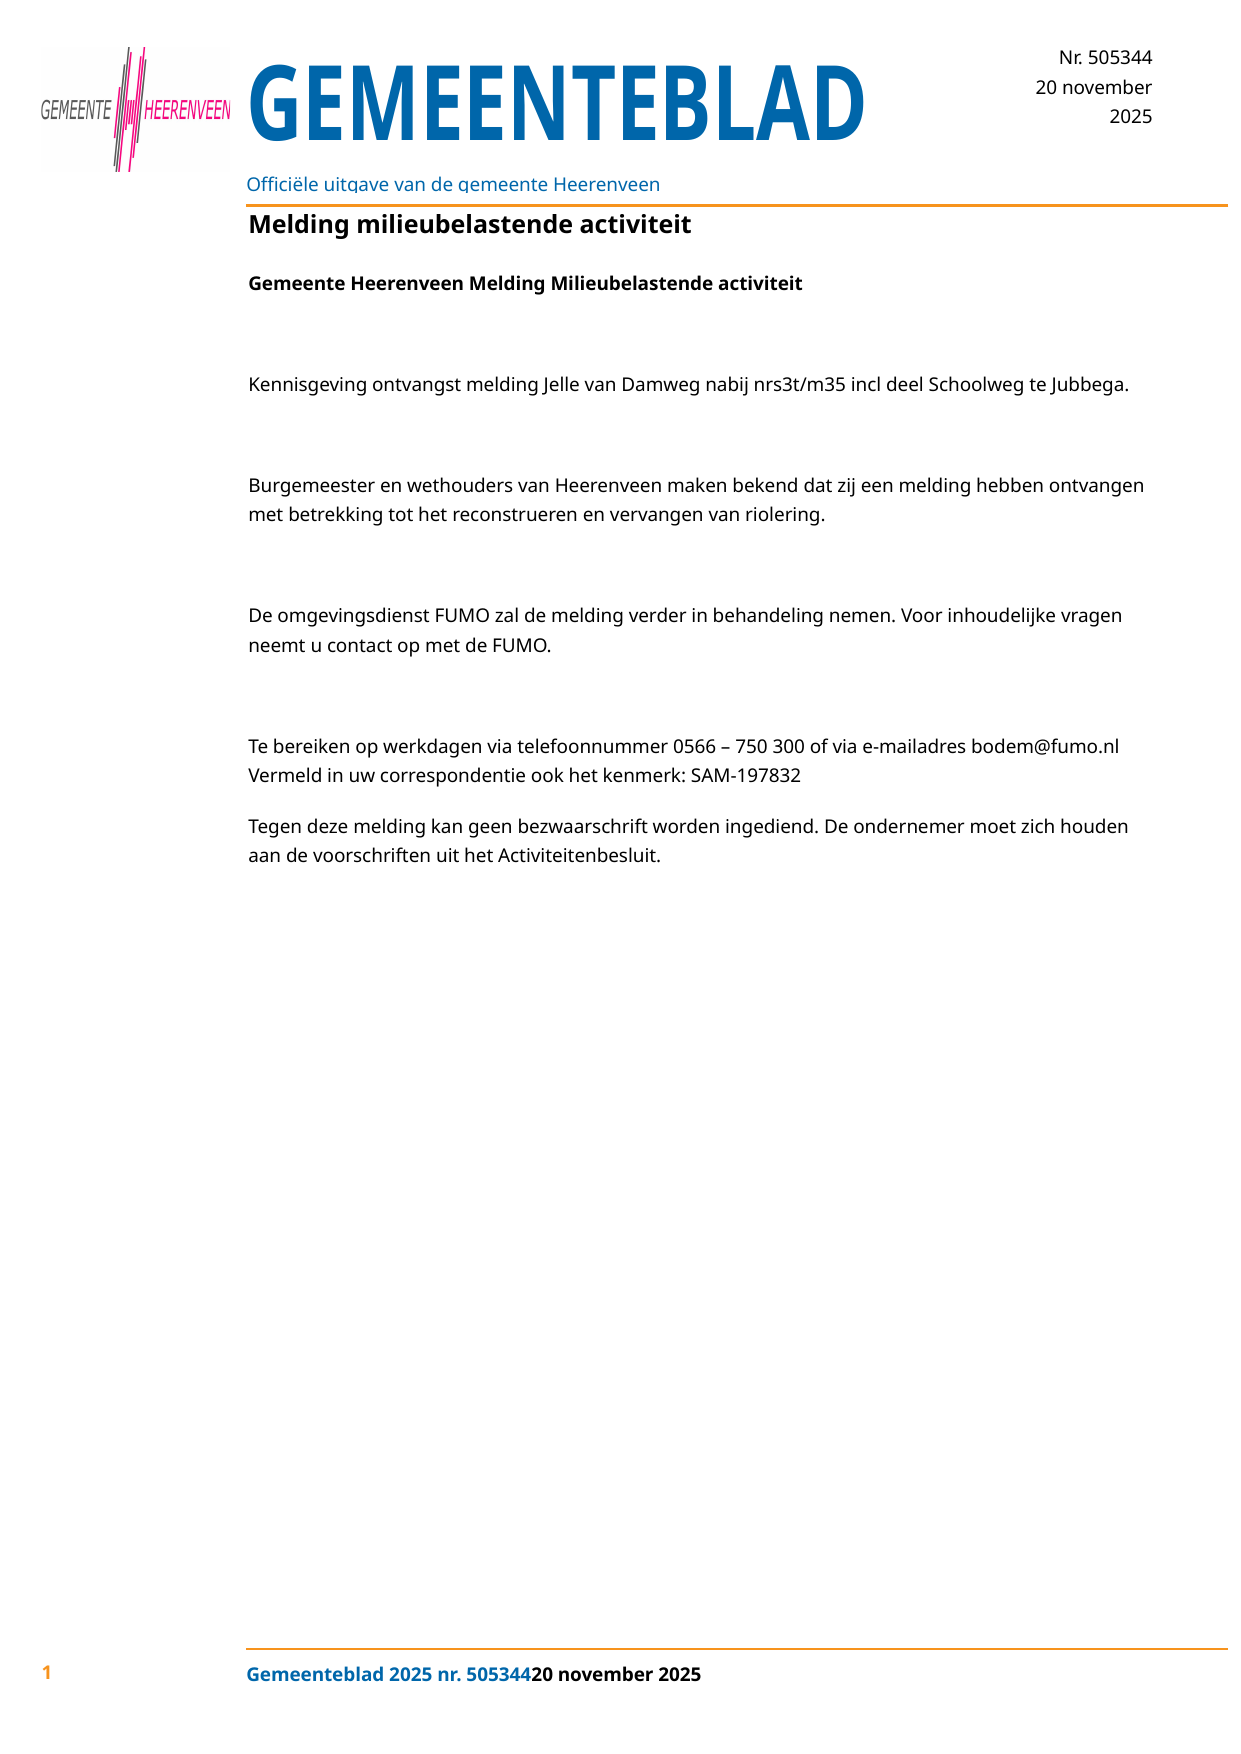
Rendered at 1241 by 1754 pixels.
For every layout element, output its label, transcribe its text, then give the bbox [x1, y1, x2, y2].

text Kennisgeving ontvangst melding Jelle van Damweg nabij nrs3t/m35 incl deel Schoolweg te Jubbega. [248, 371, 1152, 397]
text Melding milieubelastende activiteit [248, 207, 1152, 241]
text De omgevingsdienst FUMO zal de melding verder in behandeling nemen. Voor inhoudelijke vragen neemt u contact op met de FUMO. [248, 602, 1152, 658]
text Gemeente Heerenveen Melding Milieubelastende activiteit [248, 270, 1152, 296]
text Te bereiken op werkdagen via telefoonnummer 0566 – 750 300 of via e-mailadres bodem@fumo.nl Vermeld in uw correspondentie ook het kenmerk: SAM-197832 [248, 733, 1152, 788]
text Burgemeester en wethouders van Heerenveen maken bekend dat zij een melding hebben ontvangen met betrekking tot het reconstrueren en vervangen van riolering. [248, 472, 1152, 527]
text Tegen deze melding kan geen bezwaarschrift worden ingediend. De ondernemer moet zich houden aan de voorschriften uit het Activiteitenbesluit. [248, 813, 1152, 868]
picture [41, 47, 231, 172]
